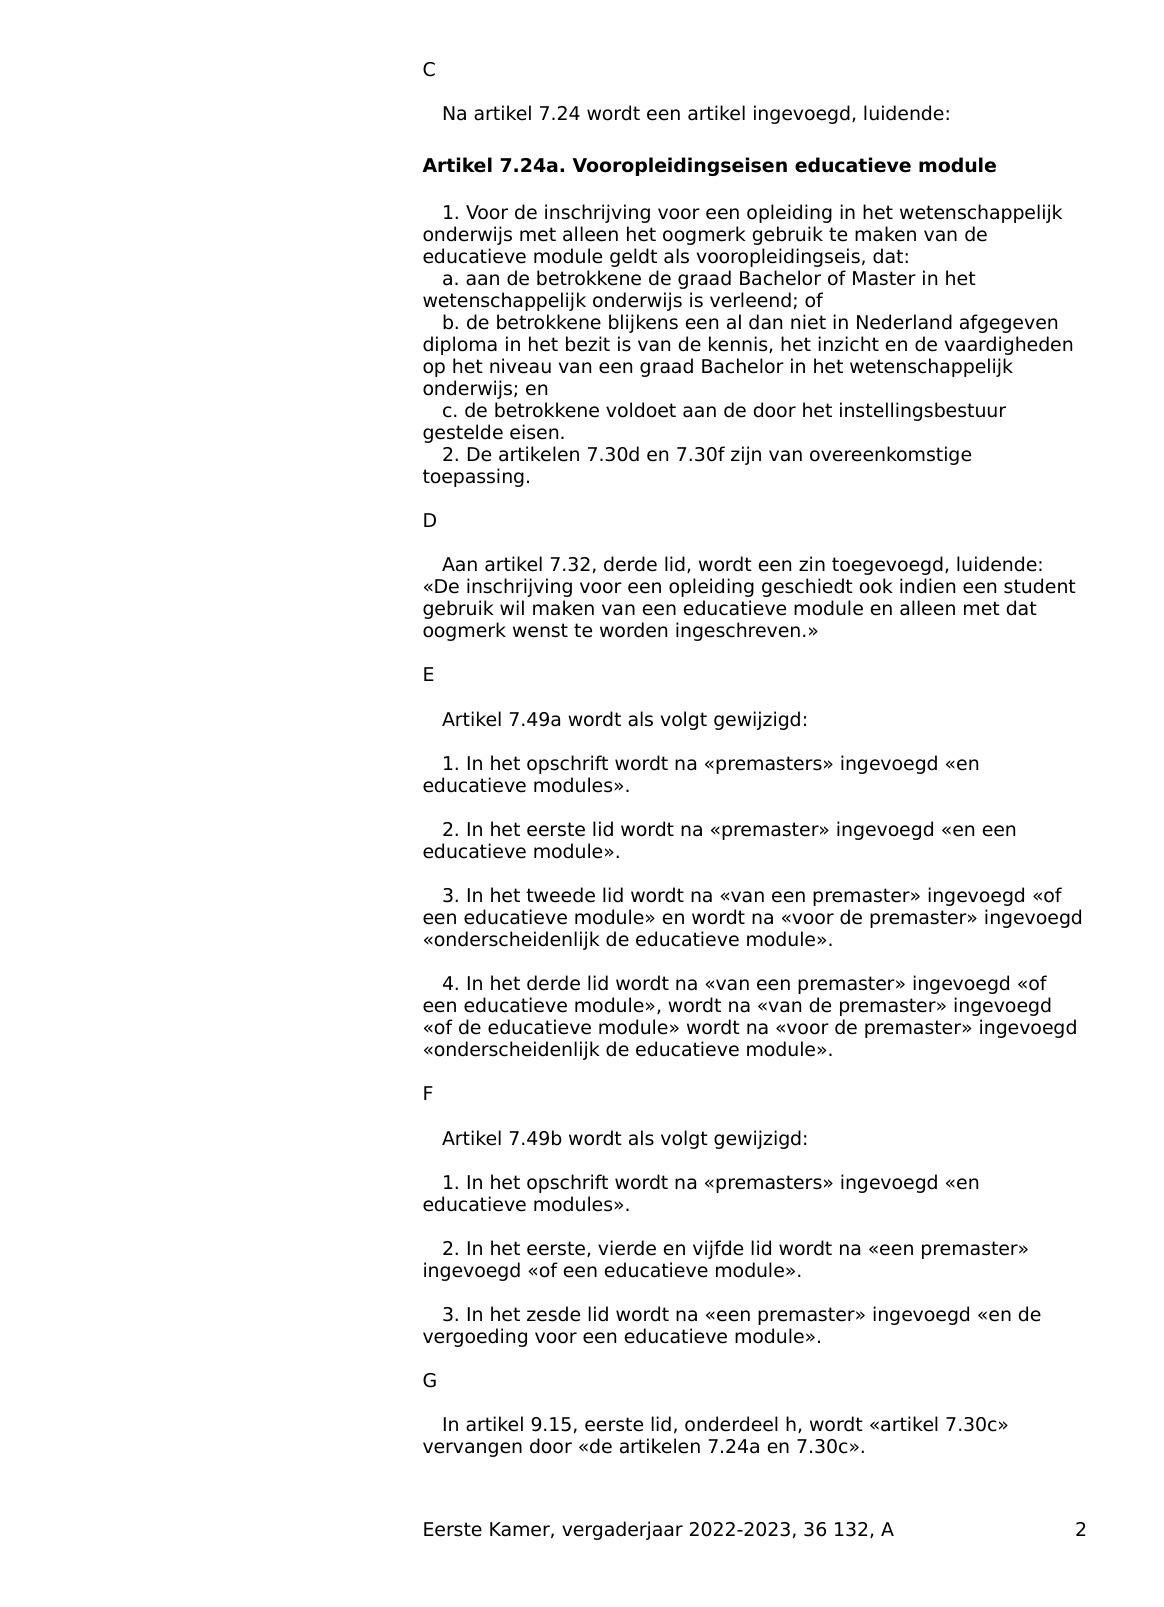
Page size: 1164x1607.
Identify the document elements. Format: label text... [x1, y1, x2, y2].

text Aan artikel 7.32, derde lid, wordt een zin toegevoegd, luidende: «De inschrijving voor een opleiding geschiedt ook indien een student gebruik wil maken van een educatieve module en alleen met dat oogmerk wenst te worden ingeschreven.» [422, 554, 1087, 642]
text C [422, 59, 1087, 81]
text Na artikel 7.24 wordt een artikel ingevoegd, luidende: [422, 103, 1087, 125]
text 2. In het eerste, vierde en vijfde lid wordt na «een premaster» ingevoegd «of een educatieve module». [422, 1238, 1087, 1282]
text G [422, 1370, 1087, 1392]
text 2. In het eerste lid wordt na «premaster» ingevoegd «en een educatieve module». [422, 819, 1087, 863]
text 1. Voor de inschrijving voor een opleiding in het wetenschappelijk onderwijs met alleen het oogmerk gebruik te maken van de educatieve module geldt als vooropleidingseis, dat: [422, 202, 1087, 268]
text F [422, 1083, 1087, 1105]
text a. aan de betrokkene de graad Bachelor of Master in het wetenschappelijk onderwijs is verleend; of [422, 268, 1087, 312]
text b. de betrokkene blijkens een al dan niet in Nederland afgegeven diploma in het bezit is van de kennis, het inzicht en de vaardigheden op het niveau van een graad Bachelor in het wetenschappelijk onderwijs; en [422, 312, 1087, 400]
text 4. In het derde lid wordt na «van een premaster» ingevoegd «of een educatieve module», wordt na «van de premaster» ingevoegd «of de educatieve module» wordt na «voor de premaster» ingevoegd «onderscheidenlijk de educatieve module». [422, 973, 1087, 1061]
text 2. De artikelen 7.30d en 7.30f zijn van overeenkomstige toepassing. [422, 444, 1087, 488]
text c. de betrokkene voldoet aan de door het instellingsbestuur gestelde eisen. [422, 400, 1087, 444]
text 3. In het tweede lid wordt na «van een premaster» ingevoegd «of een educatieve module» en wordt na «voor de premaster» ingevoegd «onderscheidenlijk de educatieve module». [422, 885, 1087, 951]
text E [422, 664, 1087, 686]
subtitle Artikel 7.24a. Vooropleidingseisen educatieve module [422, 155, 1087, 177]
text 3. In het zesde lid wordt na «een premaster» ingevoegd «en de vergoeding voor een educatieve module». [422, 1304, 1087, 1348]
text Artikel 7.49a wordt als volgt gewijzigd: [422, 708, 1087, 731]
text In artikel 9.15, eerste lid, onderdeel h, wordt «artikel 7.30c» vervangen door «de artikelen 7.24a en 7.30c». [422, 1414, 1087, 1458]
text 1. In het opschrift wordt na «premasters» ingevoegd «en educatieve modules». [422, 1172, 1087, 1216]
text 1. In het opschrift wordt na «premasters» ingevoegd «en educatieve modules». [422, 753, 1087, 797]
text D [422, 510, 1087, 532]
text Artikel 7.49b wordt als volgt gewijzigd: [422, 1127, 1087, 1149]
